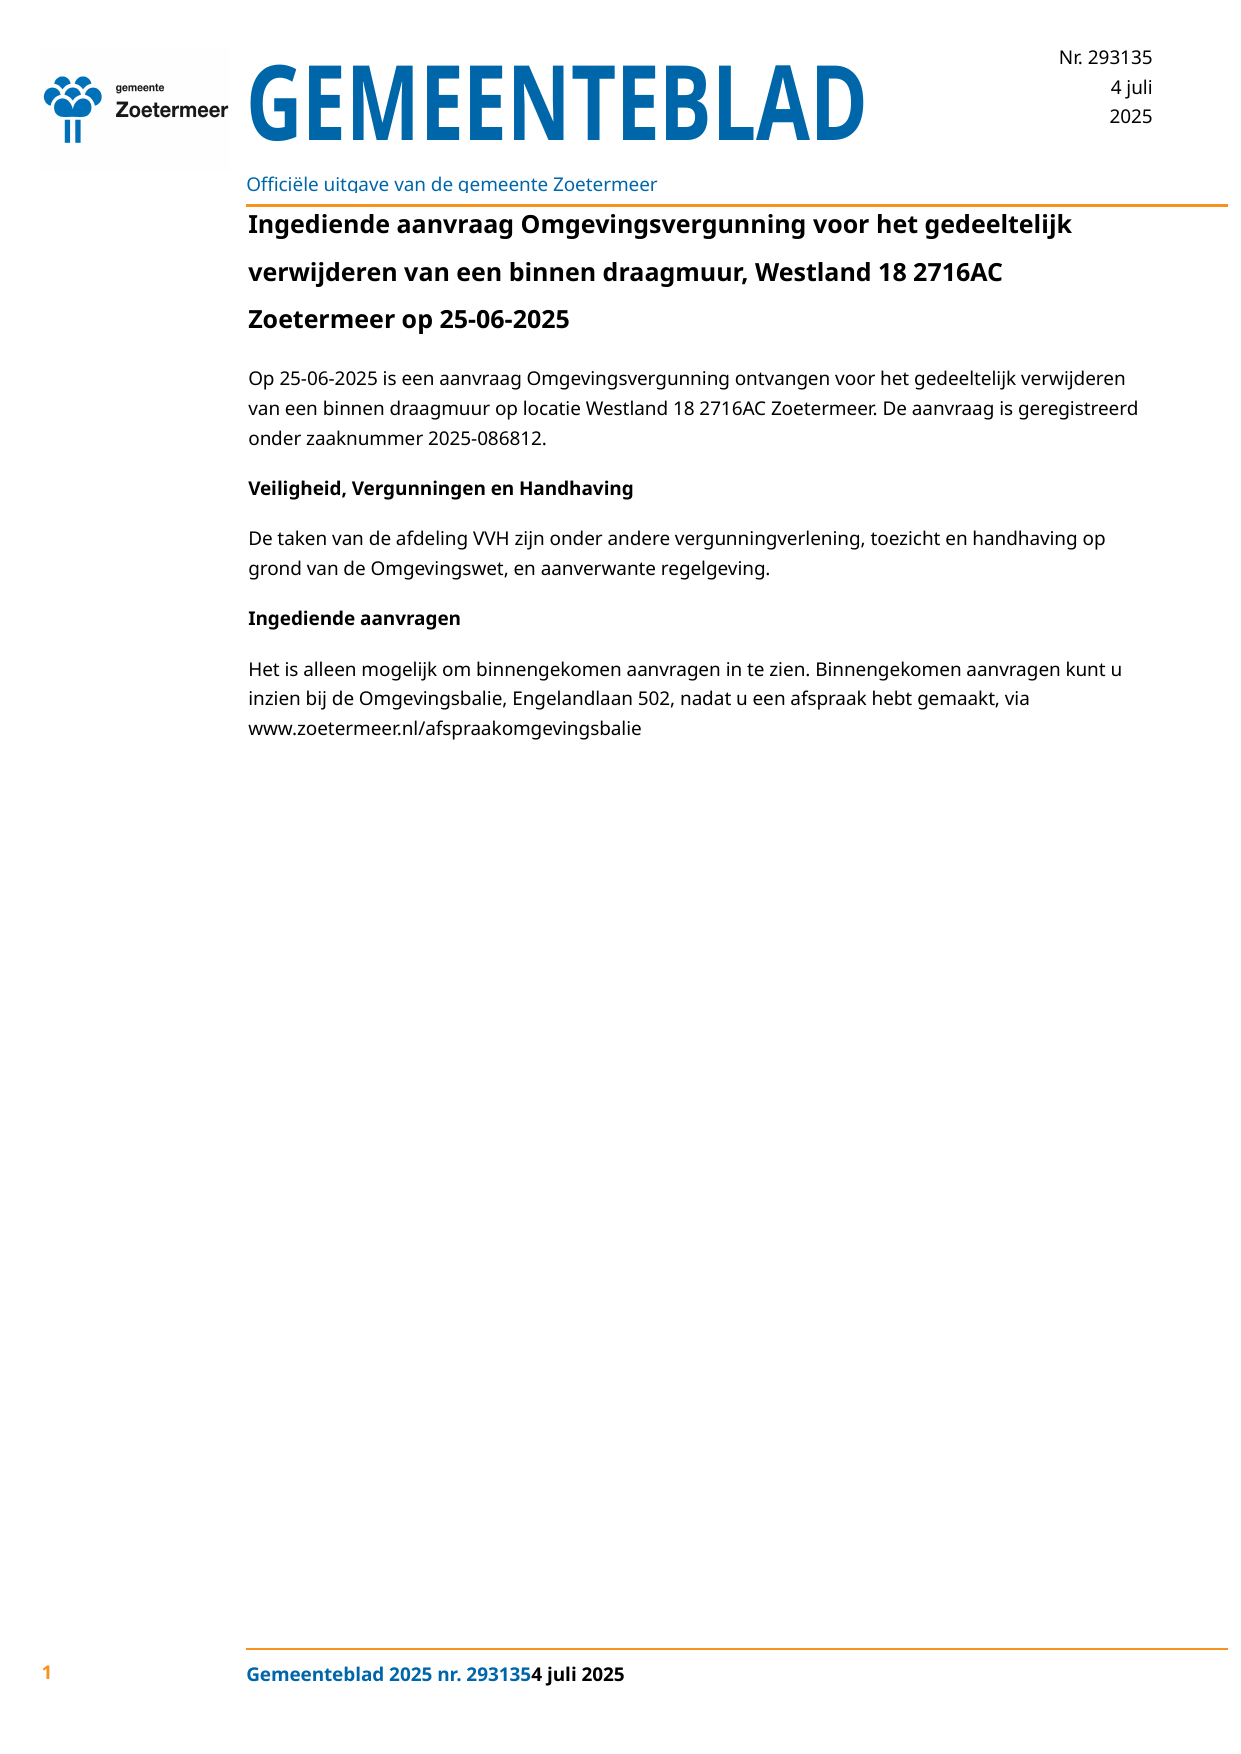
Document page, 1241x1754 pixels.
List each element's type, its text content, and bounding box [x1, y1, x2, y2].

text Op 25-06-2025 is een aanvraag Omgevingsvergunning ontvangen voor het gedeeltelijk verwijderen van een binnen draagmuur op locatie Westland 18 2716AC Zoetermeer. De aanvraag is geregistreerd onder zaaknummer 2025-086812. [248, 366, 1152, 450]
text Veiligheid, Vergunningen en Handhaving [248, 475, 1152, 501]
text De taken van de afdeling VVH zijn onder andere vergunningverlening, toezicht en handhaving op grond van de Omgevingswet, en aanverwante regelgeving. [248, 526, 1152, 581]
text Ingediende aanvraag Omgevingsvergunning voor het gedeeltelijk verwijderen van een binnen draagmuur, Westland 18 2716AC Zoetermeer op 25-06-2025 [248, 207, 1152, 336]
picture [41, 47, 231, 172]
text Ingediende aanvragen [248, 606, 1152, 631]
text Het is alleen mogelijk om binnengekomen aanvragen in te zien. Binnengekomen aanvragen kunt u inzien bij de Omgevingsbalie, Engelandlaan 502, nadat u een afspraak hebt gemaakt, via www.zoetermeer.nl/afspraakomgevingsbalie [248, 656, 1152, 741]
